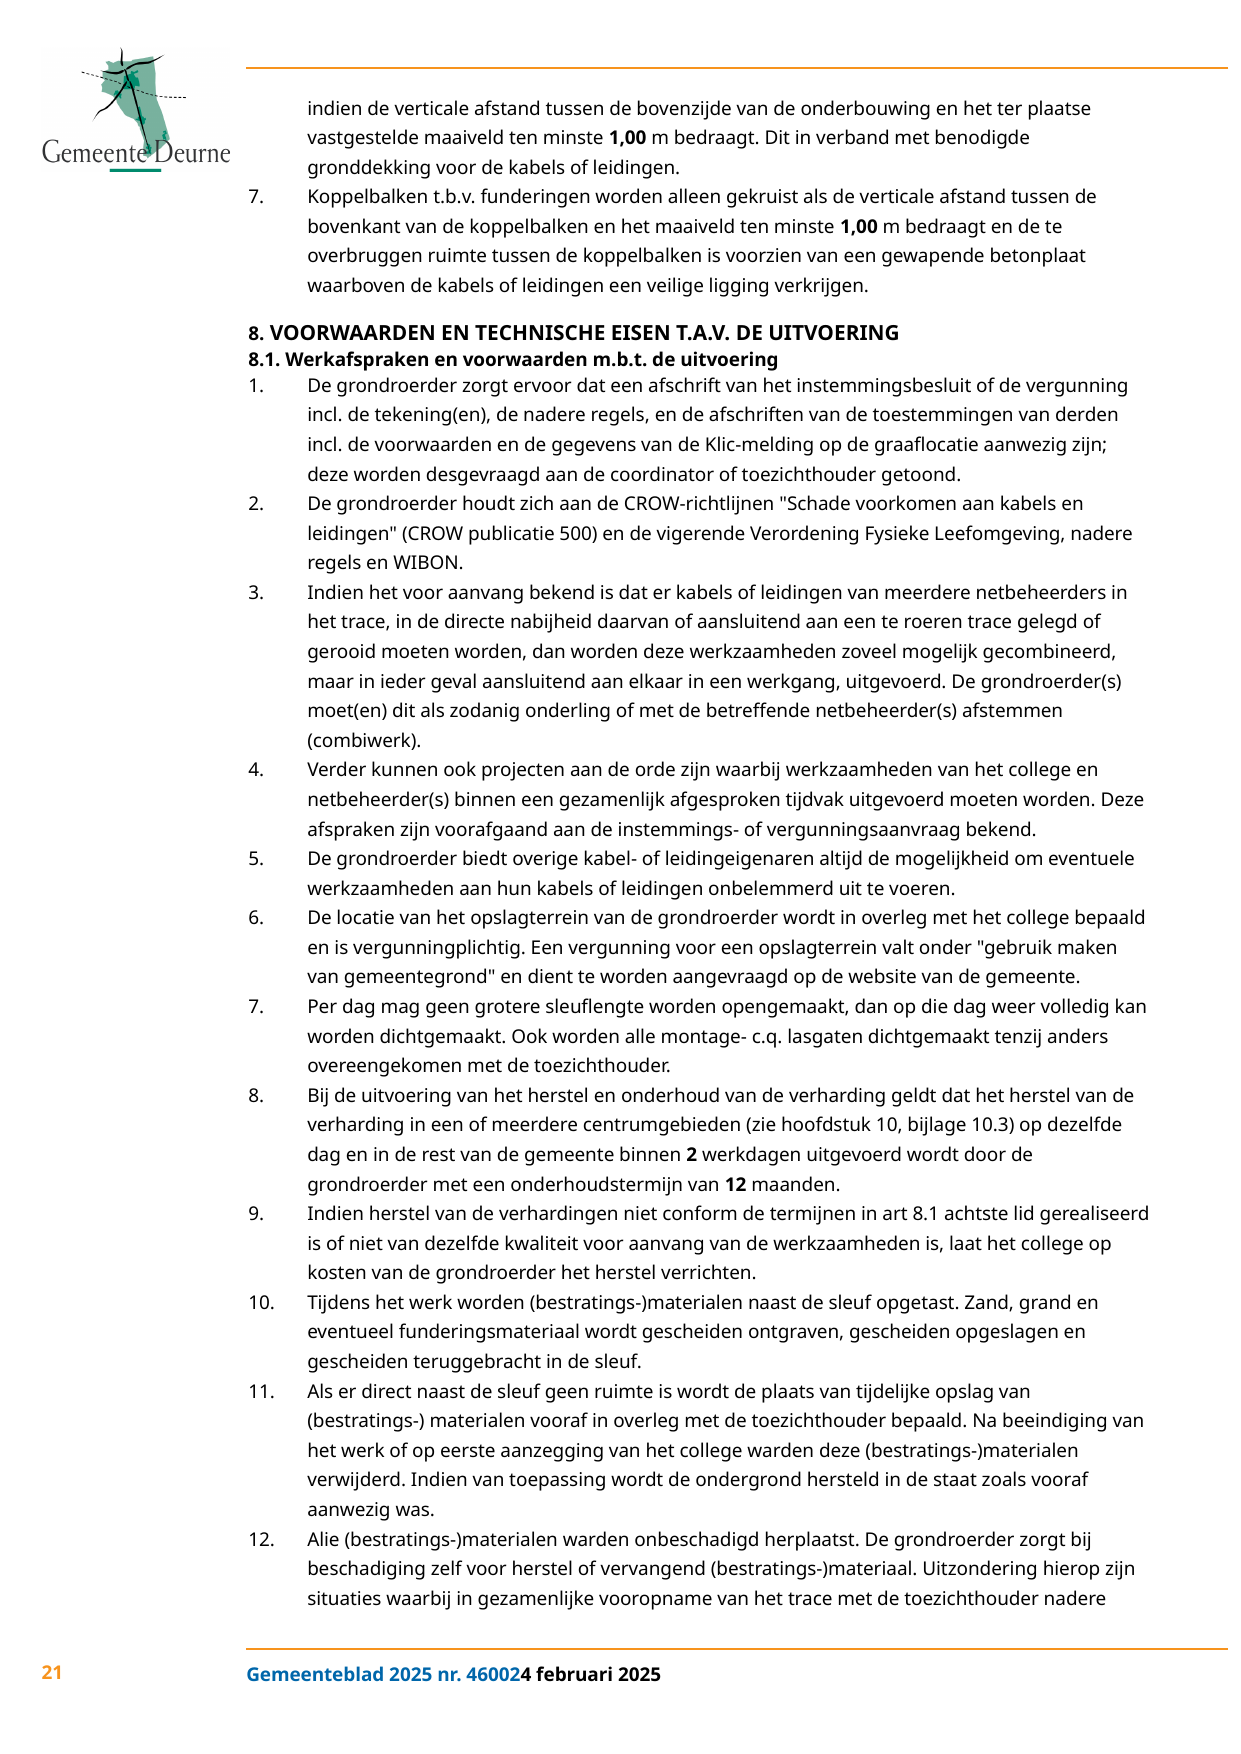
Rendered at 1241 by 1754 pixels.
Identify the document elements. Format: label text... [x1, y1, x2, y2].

list Koppelbalken t.b.v. funderingen worden alleen gekruist als de verticale afstand tussen de bovenkant van de koppelbalken en het maaiveld ten minste 1,00 m bedraagt en de te overbruggen ruimte tussen de koppelbalken is voorzien van een gewapende betonplaat waarboven de kabels of leidingen een veilige ligging verkrijgen. [248, 183, 1152, 298]
list Bij de uitvoering van het herstel en onderhoud van de verharding geldt dat het herstel van de verharding in een of meerdere centrumgebieden (zie hoofdstuk 10, bijlage 10.3) op dezelfde dag en in de rest van de gemeente binnen 2 werkdagen uitgevoerd wordt door de grondroerder met een onderhoudstermijn van 12 maanden. [248, 1082, 1152, 1197]
list Indien herstel van de verhardingen niet conform de termijnen in art 8.1 achtste lid gerealiseerd is of niet van dezelfde kwaliteit voor aanvang van de werkzaamheden is, laat het college op kosten van de grondroerder het herstel verrichten. [248, 1200, 1152, 1285]
list Indien het voor aanvang bekend is dat er kabels of leidingen van meerdere netbeheerders in het trace, in de directe nabijheid daarvan of aansluitend aan een te roeren trace gelegd of gerooid moeten worden, dan worden deze werkzaamheden zoveel mogelijk gecombineerd, maar in ieder geval aansluitend aan elkaar in een werkgang, uitgevoerd. De grondroerder(s) moet(en) dit als zodanig onderling of met de betreffende netbeheerder(s) afstemmen (combiwerk). [248, 579, 1152, 753]
list Als er direct naast de sleuf geen ruimte is wordt de plaats van tijdelijke opslag van (bestratings-) materialen vooraf in overleg met de toezichthouder bepaald. Na beeindiging van het werk of op eerste aanzegging van het college warden deze (bestratings-)materialen verwijderd. Indien van toepassing wordt de ondergrond hersteld in de staat zoals vooraf aanwezig was. [248, 1378, 1152, 1522]
list indien de verticale afstand tussen de bovenzijde van de onderbouwing en het ter plaatse vastgestelde maaiveld ten minste 1,00 m bedraagt. Dit in verband met benodigde gronddekking voor de kabels of leidingen. [248, 95, 1152, 180]
list De grondroerder houdt zich aan de CROW-richtlijnen "Schade voorkomen aan kabels en leidingen" (CROW publicatie 500) en de vigerende Verordening Fysieke Leefomgeving, nadere regels en WIBON. [248, 490, 1152, 575]
text 8.1. Werkafspraken en voorwaarden m.b.t. de uitvoering [248, 346, 1152, 372]
text 8. VOORWAARDEN EN TECHNISCHE EISEN T.A.V. DE UITVOERING [248, 318, 1152, 346]
list De locatie van het opslagterrein van de grondroerder wordt in overleg met het college bepaald en is vergunningplichtig. Een vergunning voor een opslagterrein valt onder "gebruik maken van gemeentegrond" en dient te worden aangevraagd op de website van de gemeente. [248, 904, 1152, 989]
list Verder kunnen ook projecten aan de orde zijn waarbij werkzaamheden van het college en netbeheerder(s) binnen een gezamenlijk afgesproken tijdvak uitgevoerd moeten worden. Deze afspraken zijn voorafgaand aan de instemmings- of vergunningsaanvraag bekend. [248, 757, 1152, 842]
list Per dag mag geen grotere sleuflengte worden opengemaakt, dan op die dag weer volledig kan worden dichtgemaakt. Ook worden alle montage- c.q. lasgaten dichtgemaakt tenzij anders overeengekomen met de toezichthouder. [248, 993, 1152, 1078]
list De grondroerder biedt overige kabel- of leidingeigenaren altijd de mogelijkheid om eventuele werkzaamheden aan hun kabels of leidingen onbelemmerd uit te voeren. [248, 845, 1152, 901]
list Alie (bestratings-)materialen warden onbeschadigd herplaatst. De grondroerder zorgt bij beschadiging zelf voor herstel of vervangend (bestratings-)materiaal. Uitzondering hierop zijn situaties waarbij in gezamenlijke vooropname van het trace met de toezichthouder nadere [248, 1526, 1152, 1611]
list Tijdens het werk worden (bestratings-)materialen naast de sleuf opgetast. Zand, grand en eventueel funderingsmateriaal wordt gescheiden ontgraven, gescheiden opgeslagen en gescheiden teruggebracht in de sleuf. [248, 1289, 1152, 1374]
picture [41, 47, 231, 172]
list De grondroerder zorgt ervoor dat een afschrift van het instemmingsbesluit of de vergunning incl. de tekening(en), de nadere regels, en de afschriften van de toestemmingen van derden incl. de voorwaarden en de gegevens van de Klic-melding op de graaflocatie aanwezig zijn; deze worden desgevraagd aan de coordinator of toezichthouder getoond. [248, 372, 1152, 487]
